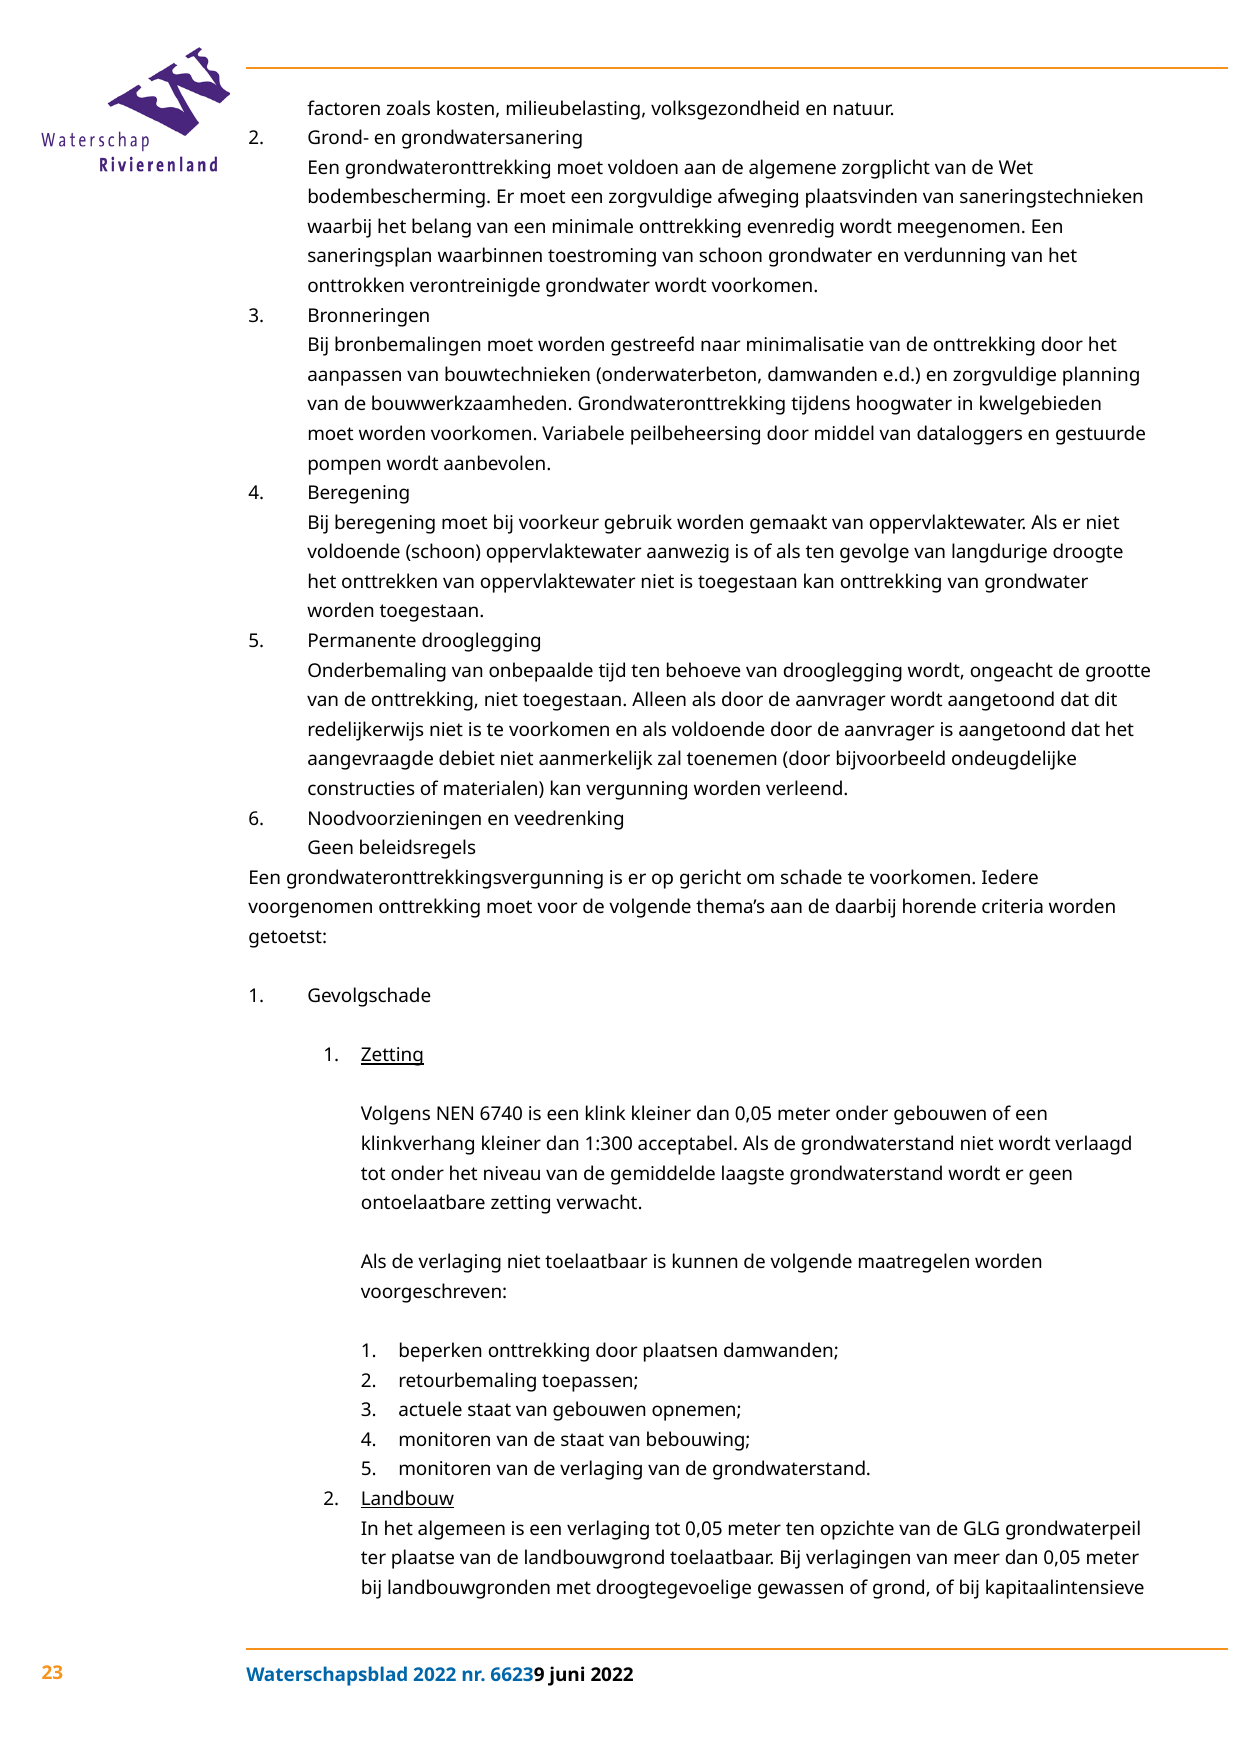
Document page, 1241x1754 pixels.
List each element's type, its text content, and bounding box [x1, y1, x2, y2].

list actuele staat van gebouwen opnemen; [361, 1396, 1152, 1422]
list monitoren van de verlaging van de grondwaterstand. [361, 1456, 1152, 1481]
list factoren zoals kosten, milieubelasting, volksgezondheid en natuur. [248, 95, 1152, 121]
list Als de verlaging niet toelaatbaar is kunnen de volgende maatregelen worden voorgeschreven: [323, 1248, 1152, 1304]
list Beregening [248, 479, 1152, 505]
list retourbemaling toepassen; [361, 1367, 1152, 1393]
list Gevolgschade [248, 982, 1152, 1008]
picture [41, 47, 231, 172]
text Een grondwateronttrekkingsvergunning is er op gericht om schade te voorkomen. Iedere voorgenomen onttrekking moet voor de volgende thema’s aan de daarbij horende criteria worden getoetst: [248, 864, 1152, 949]
list Permanente drooglegging [248, 627, 1152, 653]
list Noodvoorzieningen en veedrenking [248, 805, 1152, 831]
list In het algemeen is een verlaging tot 0,05 meter ten opzichte van de GLG grondwaterpeil ter plaatse van de landbouwgrond toelaatbaar. Bij verlagingen van meer dan 0,05 meter bij landbouwgronden met droogtegevoelige gewassen of grond, of bij kapitaalintensieve [323, 1515, 1152, 1600]
list Volgens NEN 6740 is een klink kleiner dan 0,05 meter onder gebouwen of een klinkverhang kleiner dan 1:300 acceptabel. Als de grondwaterstand niet wordt verlaagd tot onder het niveau van de gemiddelde laagste grondwaterstand wordt er geen ontoelaatbare zetting verwacht. [323, 1101, 1152, 1215]
list Bronneringen [248, 302, 1152, 328]
list monitoren van de staat van bebouwing; [361, 1426, 1152, 1452]
list beperken onttrekking door plaatsen damwanden; [361, 1337, 1152, 1363]
list Geen beleidsregels [248, 834, 1152, 860]
list Landbouw [323, 1485, 1152, 1511]
list Bij bronbemalingen moet worden gestreefd naar minimalisatie van de onttrekking door het aanpassen van bouwtechnieken (onderwaterbeton, damwanden e.d.) en zorgvuldige planning van de bouwwerkzaamheden. Grondwateronttrekking tijdens hoogwater in kwelgebieden moet worden voorkomen. Variabele peilbeheersing door middel van dataloggers en gestuurde pompen wordt aanbevolen. [248, 331, 1152, 476]
list Grond- en grondwatersanering [248, 124, 1152, 150]
list Bij beregening moet bij voorkeur gebruik worden gemaakt van oppervlaktewater. Als er niet voldoende (schoon) oppervlaktewater aanwezig is of als ten gevolge van langdurige droogte het onttrekken van oppervlaktewater niet is toegestaan kan onttrekking van grondwater worden toegestaan. [248, 509, 1152, 623]
list Onderbemaling van onbepaalde tijd ten behoeve van drooglegging wordt, ongeacht de grootte van de onttrekking, niet toegestaan. Alleen als door de aanvrager wordt aangetoond dat dit redelijkerwijs niet is te voorkomen en als voldoende door de aanvrager is aangetoond dat het aangevraagde debiet niet aanmerkelijk zal toenemen (door bijvoorbeeld ondeugdelijke constructies of materialen) kan vergunning worden verleend. [248, 657, 1152, 801]
list Zetting [323, 1041, 1152, 1067]
list Een grondwateronttrekking moet voldoen aan de algemene zorgplicht van de Wet bodembescherming. Er moet een zorgvuldige afweging plaatsvinden van saneringstechnieken waarbij het belang van een minimale onttrekking evenredig wordt meegenomen. Een saneringsplan waarbinnen toestroming van schoon grondwater en verdunning van het onttrokken verontreinigde grondwater wordt voorkomen. [248, 154, 1152, 298]
